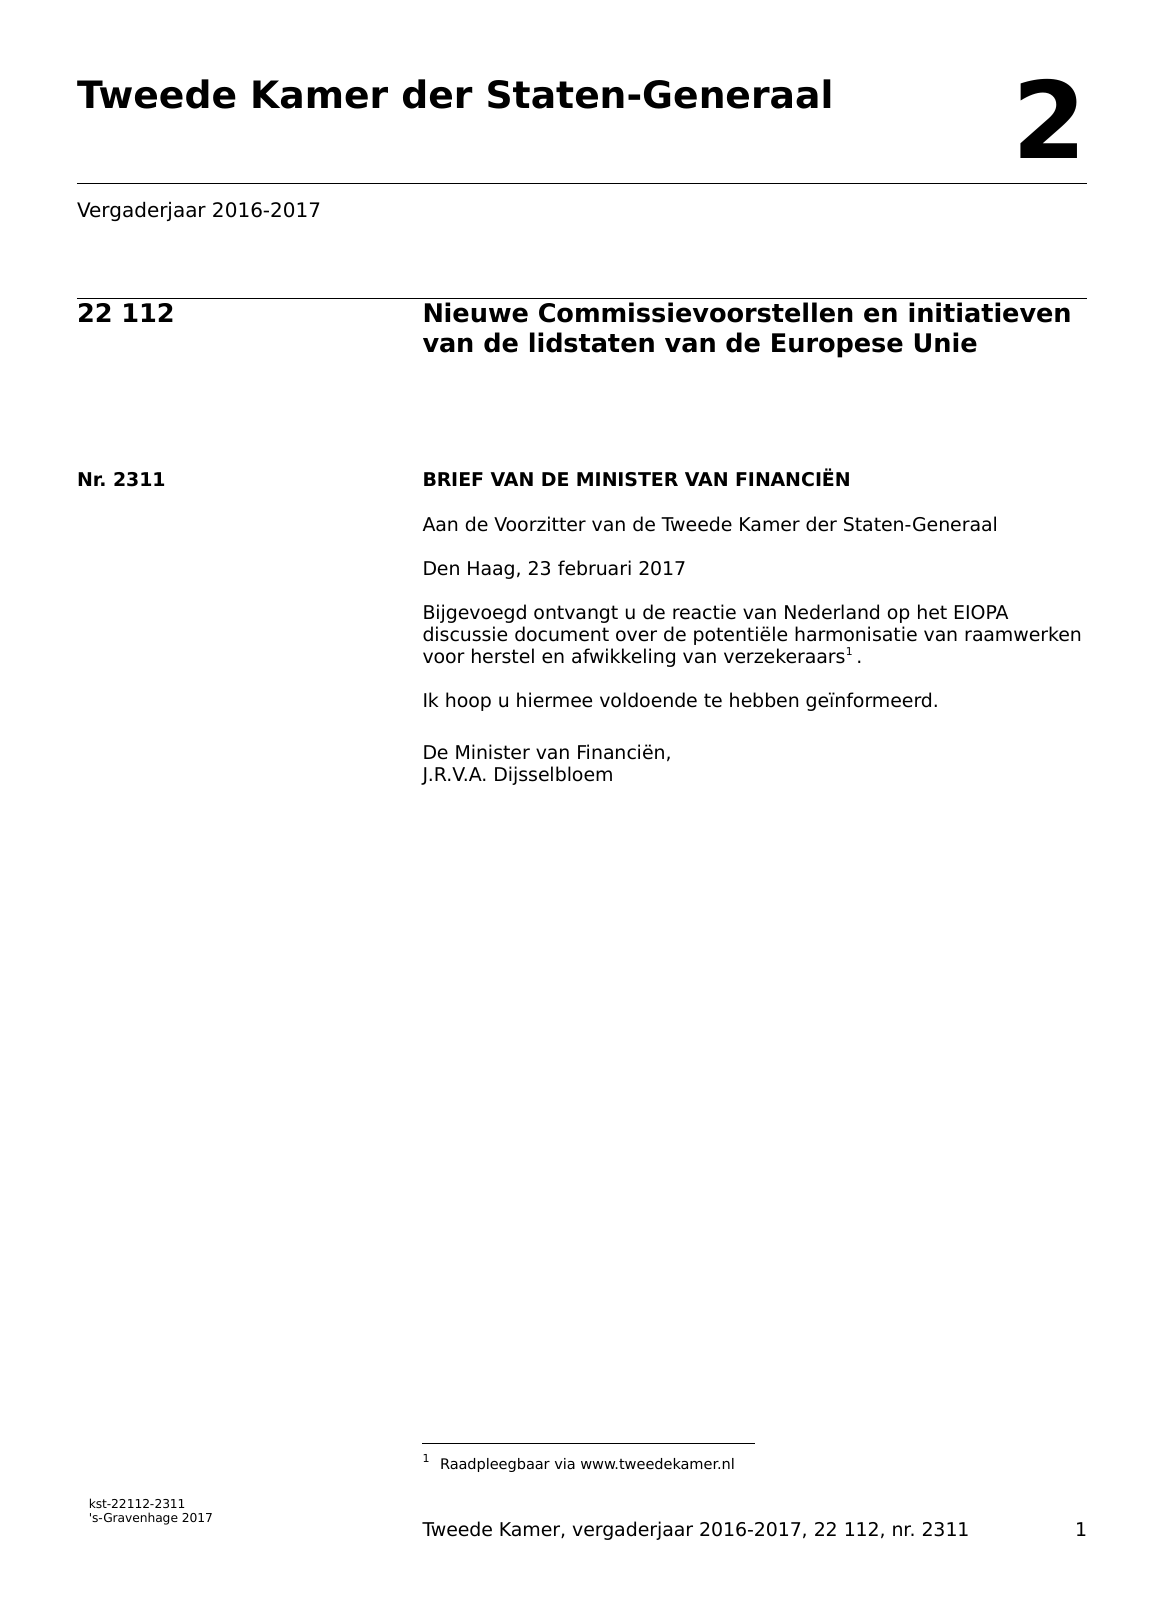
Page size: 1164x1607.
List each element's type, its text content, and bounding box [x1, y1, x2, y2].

text Raadpleegbaar via www.tweedekamer.nl [422, 1452, 1087, 1474]
text Den Haag, 23 februari 2017 [422, 558, 1087, 580]
text De Minister van Financiën, J.R.V.A. Dijsselbloem [422, 742, 1087, 786]
text Aan de Voorzitter van de Tweede Kamer der Staten-Generaal [422, 513, 1087, 536]
text 's-Gravenhage 2017 [88, 1511, 323, 1525]
text Ik hoop u hiermee voldoende te hebben geïnformeerd. [422, 690, 1087, 712]
table_header Tweede Kamer der Staten-Generaal [77, 59, 886, 183]
subtitle 22 112 Nieuwe Commissievoorstellen en initiatieven van de lidstaten van de Europese Unie [77, 299, 1087, 358]
subtitle Nr. 2311 BRIEF VAN DE MINISTER VAN FINANCIËN [77, 469, 1087, 491]
table_header 2 [886, 59, 1087, 183]
text Bijgevoegd ontvangt u de reactie van Nederland op het EIOPA discussie document over de potentiële harmonisatie van raamwerken voor herstel en afwikkeling van verzekeraars. [422, 602, 1087, 668]
table_cell Vergaderjaar 2016-2017 [77, 184, 1087, 298]
text kst-22112-2311 [88, 1497, 323, 1511]
